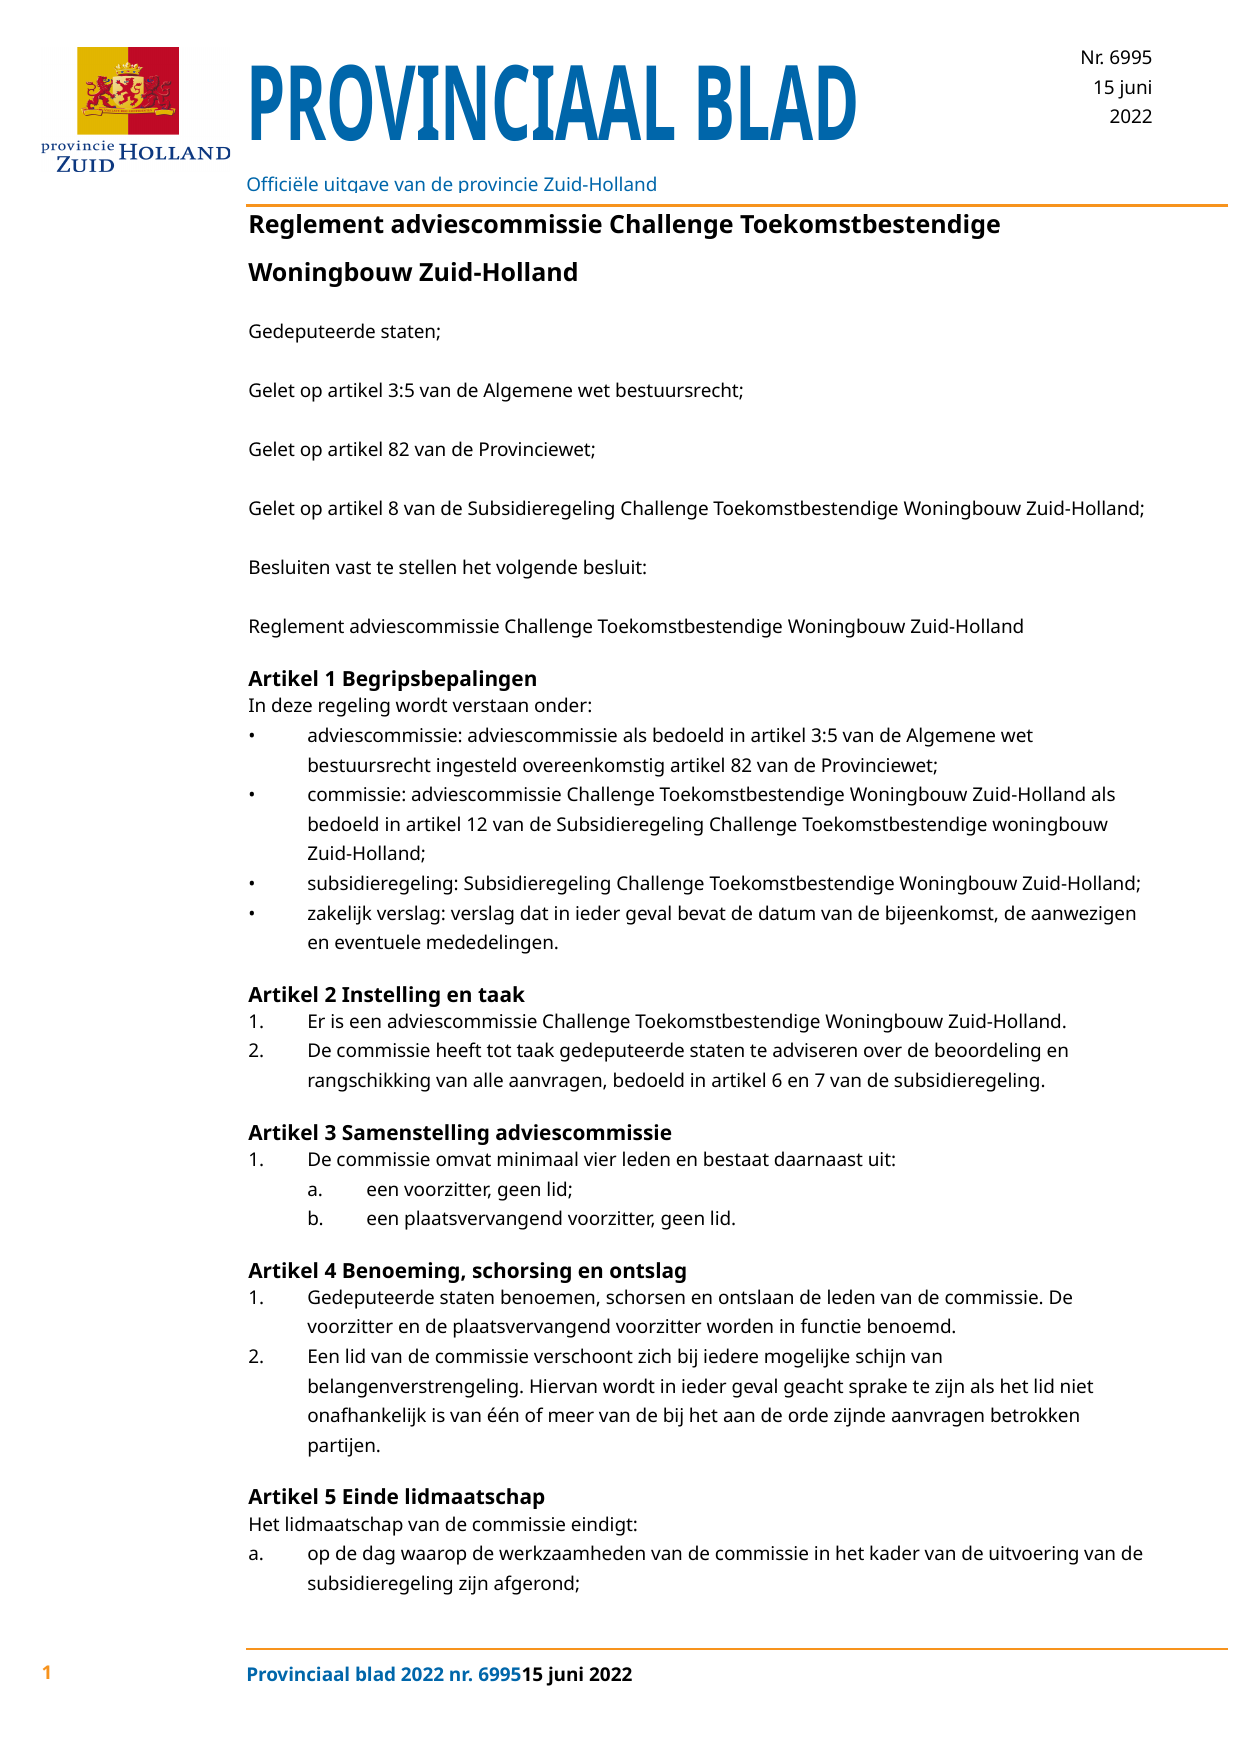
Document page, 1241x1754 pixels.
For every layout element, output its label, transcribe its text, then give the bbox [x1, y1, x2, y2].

text Artikel 1 Begripsbepalingen [248, 664, 1152, 693]
list een plaatsvervangend voorzitter, geen lid. [307, 1205, 1152, 1231]
text Gelet op artikel 8 van de Subsidieregeling Challenge Toekomstbestendige Woningbouw Zuid-Holland; [248, 495, 1152, 521]
text Gelet op artikel 3:5 van de Algemene wet bestuursrecht; [248, 377, 1152, 403]
text Artikel 5 Einde lidmaatschap [248, 1482, 1152, 1511]
text Artikel 3 Samenstelling adviescommissie [248, 1118, 1152, 1146]
list adviescommissie: adviescommissie als bedoeld in artikel 3:5 van de Algemene wet bestuursrecht ingesteld overeenkomstig artikel 82 van de Provinciewet; [248, 722, 1152, 777]
text Reglement adviescommissie Challenge Toekomstbestendige Woningbouw Zuid-Holland [248, 207, 1152, 288]
list subsidieregeling: Subsidieregeling Challenge Toekomstbestendige Woningbouw Zuid-Holland; [248, 870, 1152, 896]
text Gedeputeerde staten; [248, 318, 1152, 344]
text Besluiten vast te stellen het volgende besluit: [248, 554, 1152, 580]
list Gedeputeerde staten benoemen, schorsen en ontslaan de leden van de commissie. De voorzitter en de plaatsvervangend voorzitter worden in functie benoemd. [248, 1284, 1152, 1339]
list Er is een adviescommissie Challenge Toekomstbestendige Woningbouw Zuid-Holland. [248, 1008, 1152, 1034]
text Reglement adviescommissie Challenge Toekomstbestendige Woningbouw Zuid-Holland [248, 614, 1152, 639]
picture [41, 47, 231, 172]
text Het lidmaatschap van de commissie eindigt: [248, 1511, 1152, 1537]
text Gelet op artikel 82 van de Provinciewet; [248, 436, 1152, 462]
list De commissie omvat minimaal vier leden en bestaat daarnaast uit: [248, 1146, 1152, 1172]
list commissie: adviescommissie Challenge Toekomstbestendige Woningbouw Zuid-Holland als bedoeld in artikel 12 van de Subsidieregeling Challenge Toekomstbestendige woningbouw Zuid-Holland; [248, 781, 1152, 866]
text Artikel 4 Benoeming, schorsing en ontslag [248, 1256, 1152, 1284]
list een voorzitter, geen lid; [307, 1176, 1152, 1201]
list op de dag waarop de werkzaamheden van de commissie in het kader van de uitvoering van de subsidieregeling zijn afgerond; [248, 1541, 1152, 1596]
list zakelijk verslag: verslag dat in ieder geval bevat de datum van de bijeenkomst, de aanwezigen en eventuele mededelingen. [248, 900, 1152, 955]
list Een lid van de commissie verschoont zich bij iedere mogelijke schijn van belangenverstrengeling. Hiervan wordt in ieder geval geacht sprake te zijn als het lid niet onafhankelijk is van één of meer van de bij het aan de orde zijnde aanvragen betrokken partijen. [248, 1343, 1152, 1458]
text In deze regeling wordt verstaan onder: [248, 693, 1152, 718]
list De commissie heeft tot taak gedeputeerde staten te adviseren over de beoordeling en rangschikking van alle aanvragen, bedoeld in artikel 6 en 7 van de subsidieregeling. [248, 1038, 1152, 1093]
text Artikel 2 Instelling en taak [248, 980, 1152, 1008]
